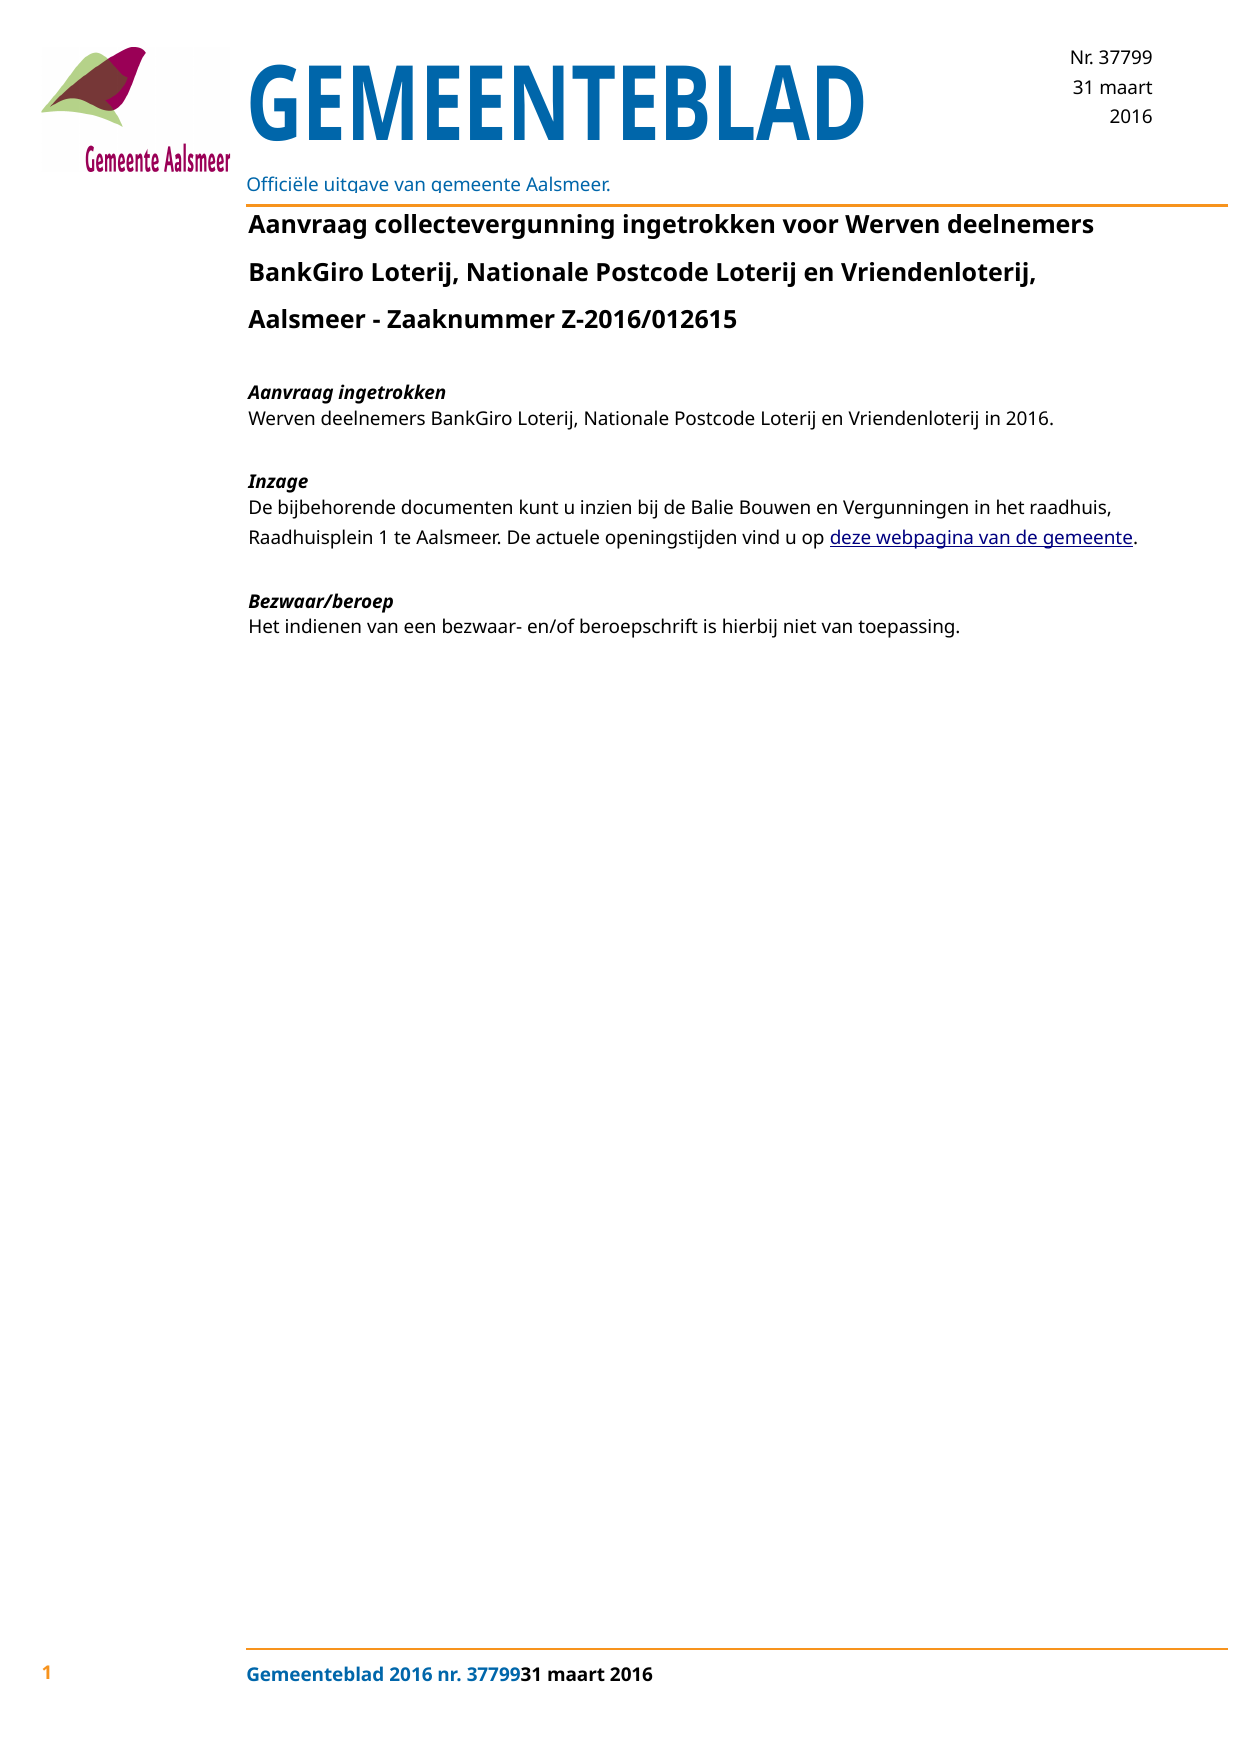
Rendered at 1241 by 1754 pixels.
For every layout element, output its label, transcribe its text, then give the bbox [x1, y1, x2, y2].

text Het indienen van een bezwaar- en/of beroepschrift is hierbij niet van toepassing. [248, 614, 1152, 639]
text Aanvraag ingetrokken [248, 379, 1152, 405]
text Inzage [248, 469, 1152, 494]
picture [41, 47, 231, 172]
text De bijbehorende documenten kunt u inzien bij de Balie Bouwen en Vergunningen in het raadhuis, Raadhuisplein 1 te Aalsmeer. De actuele openingstijden vind u op deze webpagina van de gemeente. [248, 494, 1152, 550]
text Bezwaar/beroep [248, 588, 1152, 614]
text Aanvraag collectevergunning ingetrokken voor Werven deelnemers BankGiro Loterij, Nationale Postcode Loterij en Vriendenloterij, Aalsmeer - Zaaknummer Z-2016/012615 [248, 207, 1152, 336]
text Werven deelnemers BankGiro Loterij, Nationale Postcode Loterij en Vriendenloterij in 2016. [248, 405, 1152, 431]
